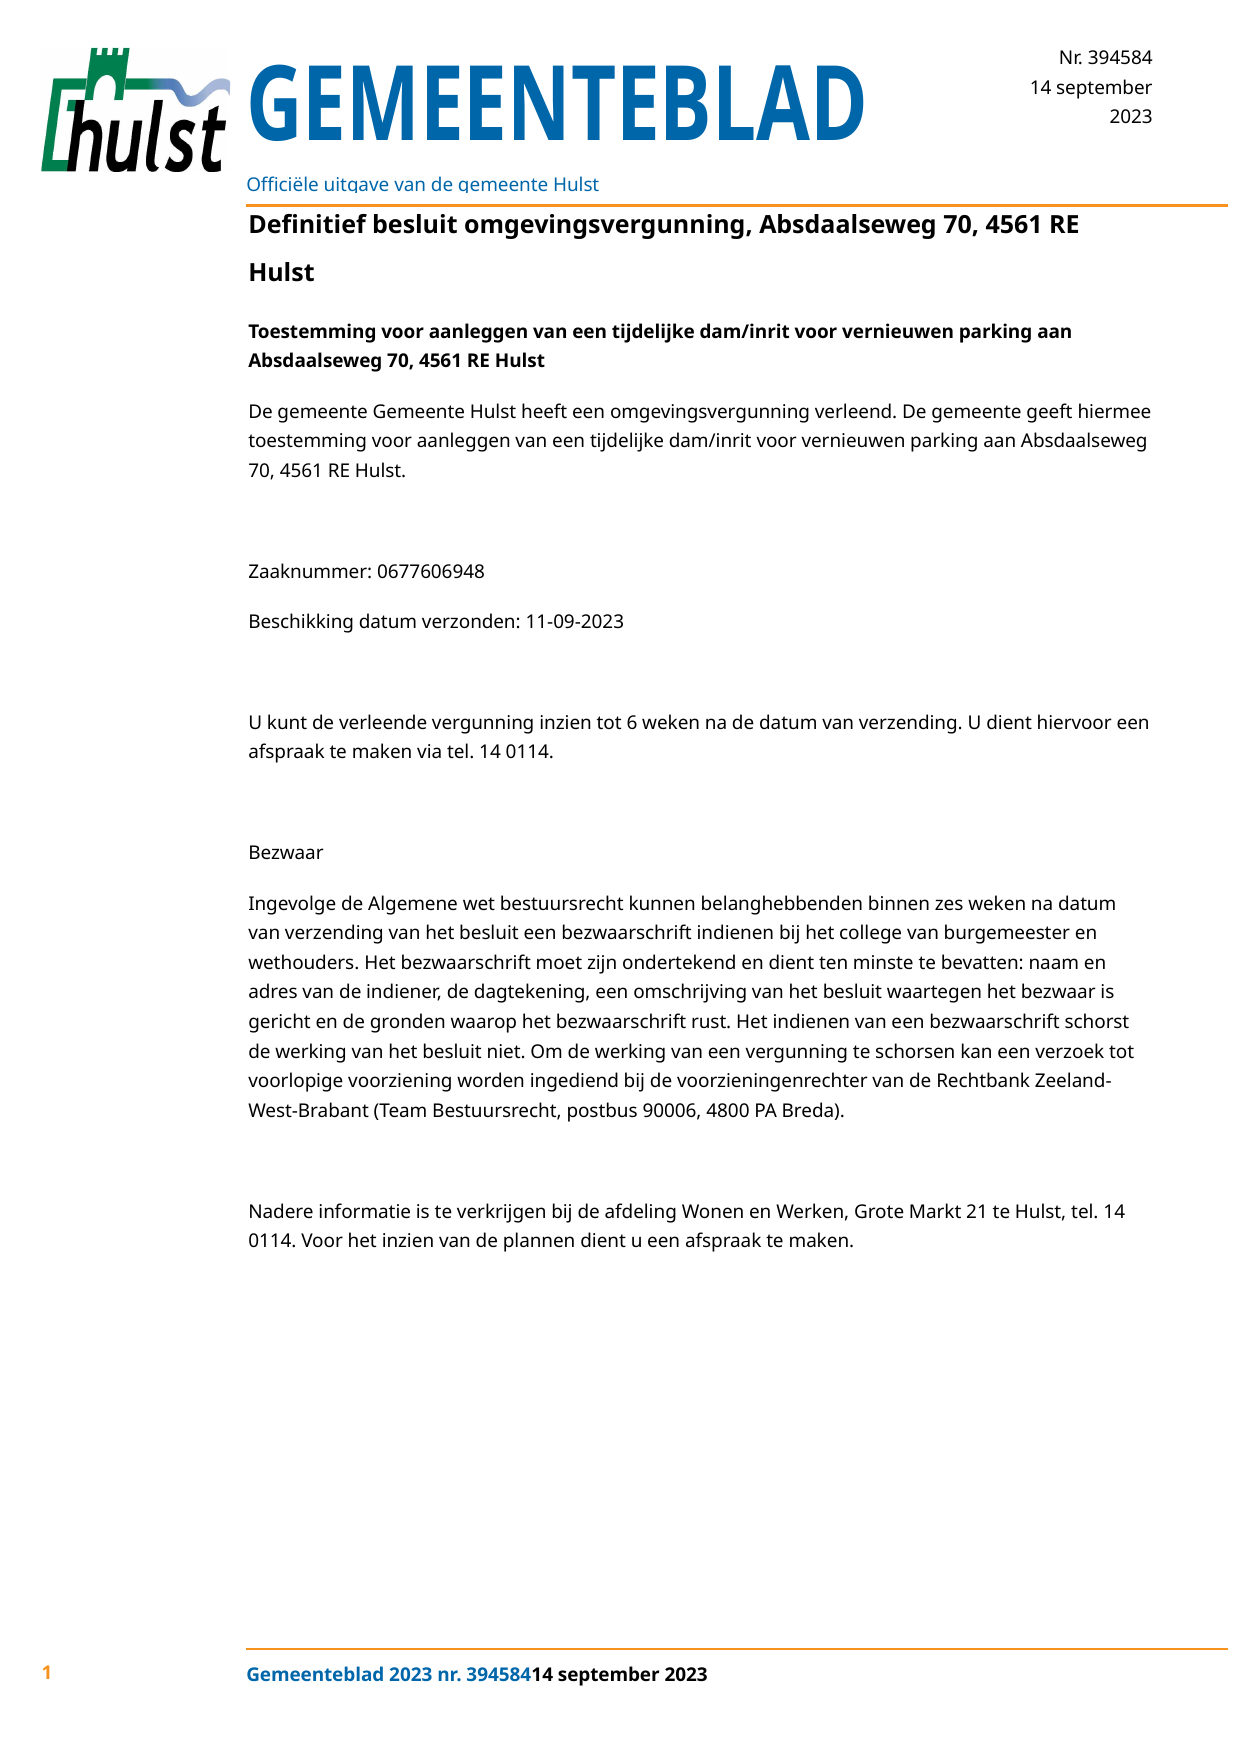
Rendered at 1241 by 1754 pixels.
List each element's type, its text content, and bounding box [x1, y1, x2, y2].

text Zaaknummer: 0677606948 [248, 558, 1152, 584]
text Bezwaar [248, 839, 1152, 865]
text U kunt de verleende vergunning inzien tot 6 weken na de datum van verzending. U dient hiervoor een afspraak te maken via tel. 14 0114. [248, 709, 1152, 764]
text De gemeente Gemeente Hulst heeft een omgevingsvergunning verleend. De gemeente geeft hiermee toestemming voor aanleggen van een tijdelijke dam/inrit voor vernieuwen parking aan Absdaalseweg 70, 4561 RE Hulst. [248, 398, 1152, 483]
text Nadere informatie is te verkrijgen bij de afdeling Wonen en Werken, Grote Markt 21 te Hulst, tel. 14 0114. Voor het inzien van de plannen dient u een afspraak te maken. [248, 1198, 1152, 1253]
text Beschikking datum verzonden: 11-09-2023 [248, 608, 1152, 634]
text Ingevolge de Algemene wet bestuursrecht kunnen belanghebbenden binnen zes weken na datum van verzending van het besluit een bezwaarschrift indienen bij het college van burgemeester en wethouders. Het bezwaarschrift moet zijn ondertekend en dient ten minste te bevatten: naam en adres van de indiener, de dagtekening, een omschrijving van het besluit waartegen het bezwaar is gericht en de gronden waarop het bezwaarschrift rust. Het indienen van een bezwaarschrift schorst de werking van het besluit niet. Om de werking van een vergunning te schorsen kan een verzoek tot voorlopige voorziening worden ingediend bij de voorzieningenrechter van de Rechtbank Zeeland-West-Brabant (Team Bestuursrecht, postbus 90006, 4800 PA Breda). [248, 890, 1152, 1123]
text Toestemming voor aanleggen van een tijdelijke dam/inrit voor vernieuwen parking aan Absdaalseweg 70, 4561 RE Hulst [248, 318, 1152, 373]
text Definitief besluit omgevingsvergunning, Absdaalseweg 70, 4561 RE Hulst [248, 207, 1152, 288]
picture [41, 47, 231, 172]
